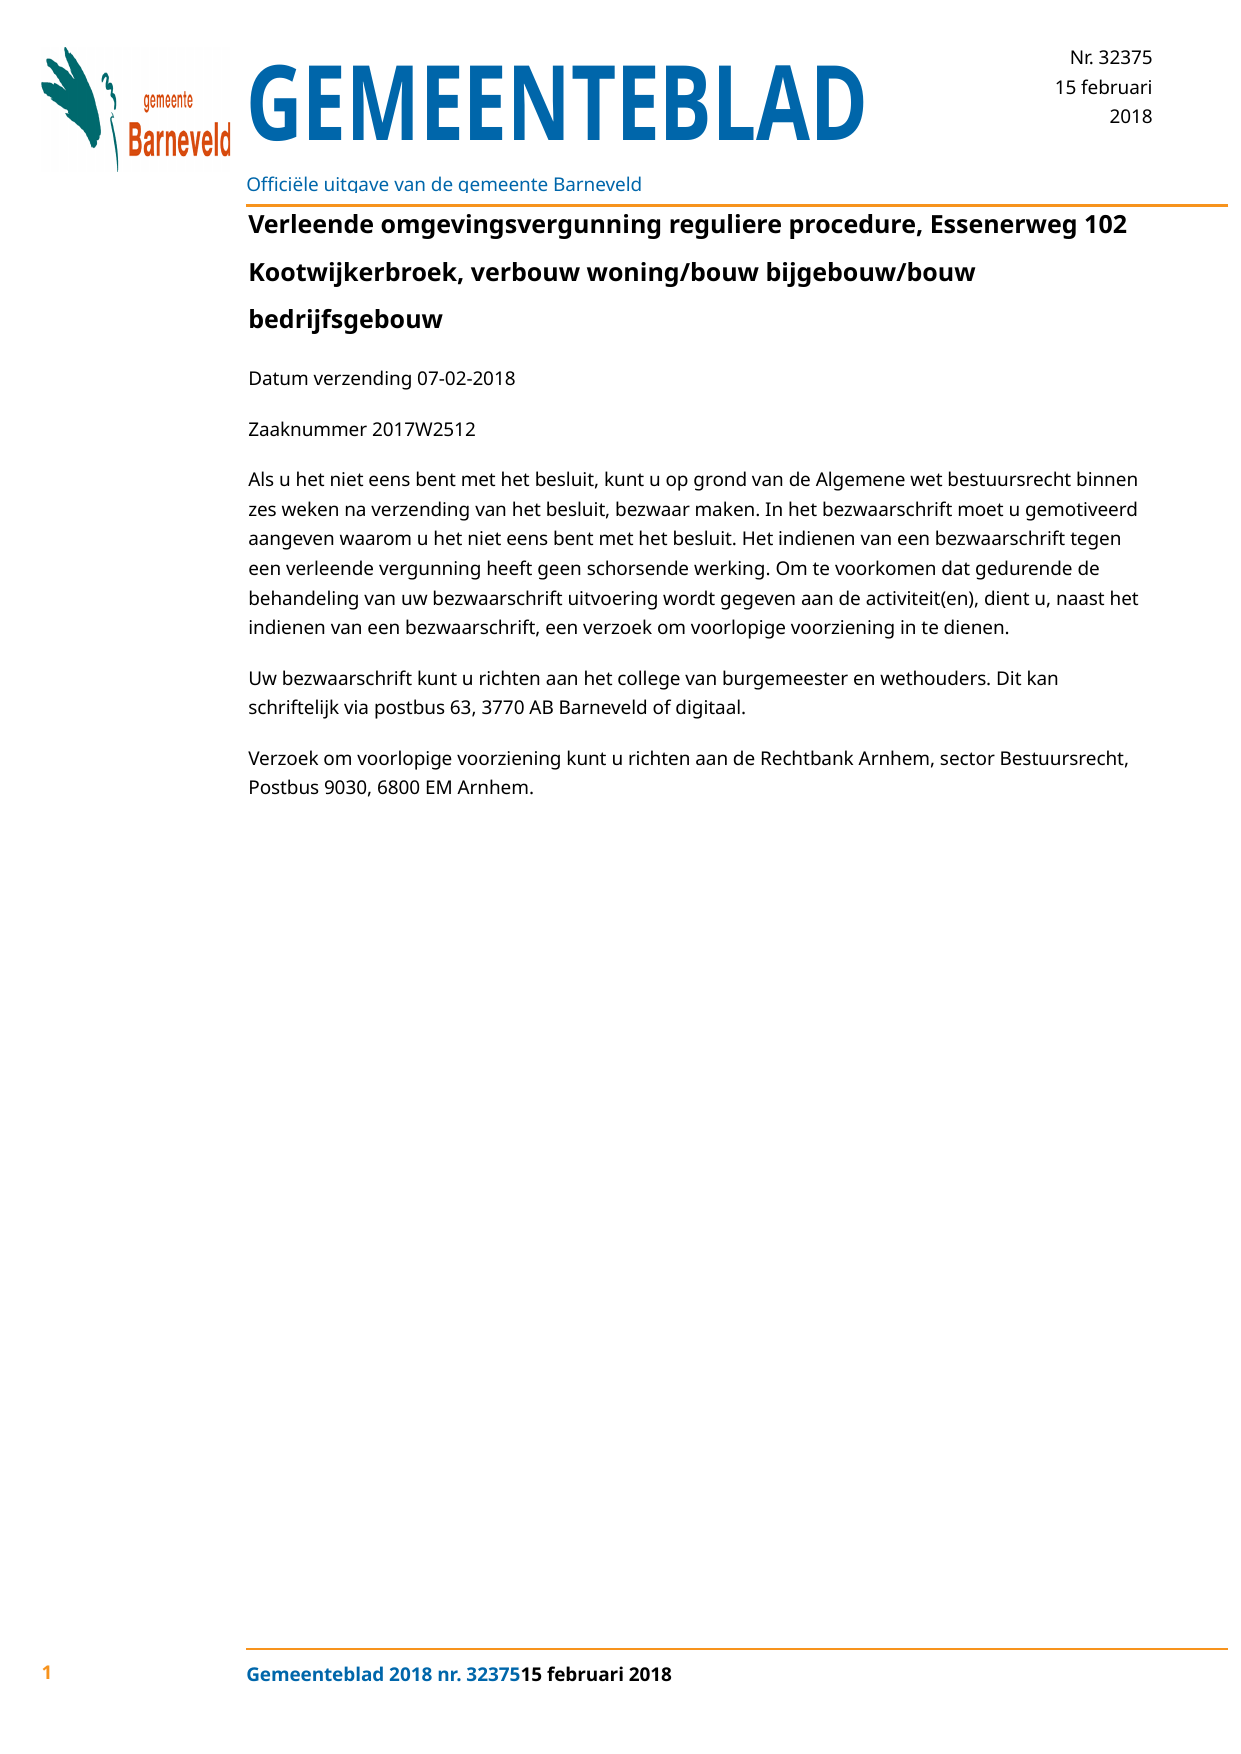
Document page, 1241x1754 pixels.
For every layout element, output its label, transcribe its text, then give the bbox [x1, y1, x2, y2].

text Verleende omgevingsvergunning reguliere procedure, Essenerweg 102 Kootwijkerbroek, verbouw woning/bouw bijgebouw/bouw bedrijfsgebouw [248, 207, 1152, 336]
text Verzoek om voorlopige voorziening kunt u richten aan de Rechtbank Arnhem, sector Bestuursrecht, Postbus 9030, 6800 EM Arnhem. [248, 745, 1152, 800]
text Zaaknummer 2017W2512 [248, 416, 1152, 442]
text Als u het niet eens bent met het besluit, kunt u op grond van de Algemene wet bestuursrecht binnen zes weken na verzending van het besluit, bezwaar maken. In het bezwaarschrift moet u gemotiveerd aangeven waarom u het niet eens bent met het besluit. Het indienen van een bezwaarschrift tegen een verleende vergunning heeft geen schorsende werking. Om te voorkomen dat gedurende de behandeling van uw bezwaarschrift uitvoering wordt gegeven aan de activiteit(en), dient u, naast het indienen van een bezwaarschrift, een verzoek om voorlopige voorziening in te dienen. [248, 466, 1152, 640]
text Uw bezwaarschrift kunt u richten aan het college van burgemeester en wethouders. Dit kan schriftelijk via postbus 63, 3770 AB Barneveld of digitaal. [248, 665, 1152, 720]
text Datum verzending 07-02-2018 [248, 366, 1152, 391]
picture [41, 47, 231, 172]
